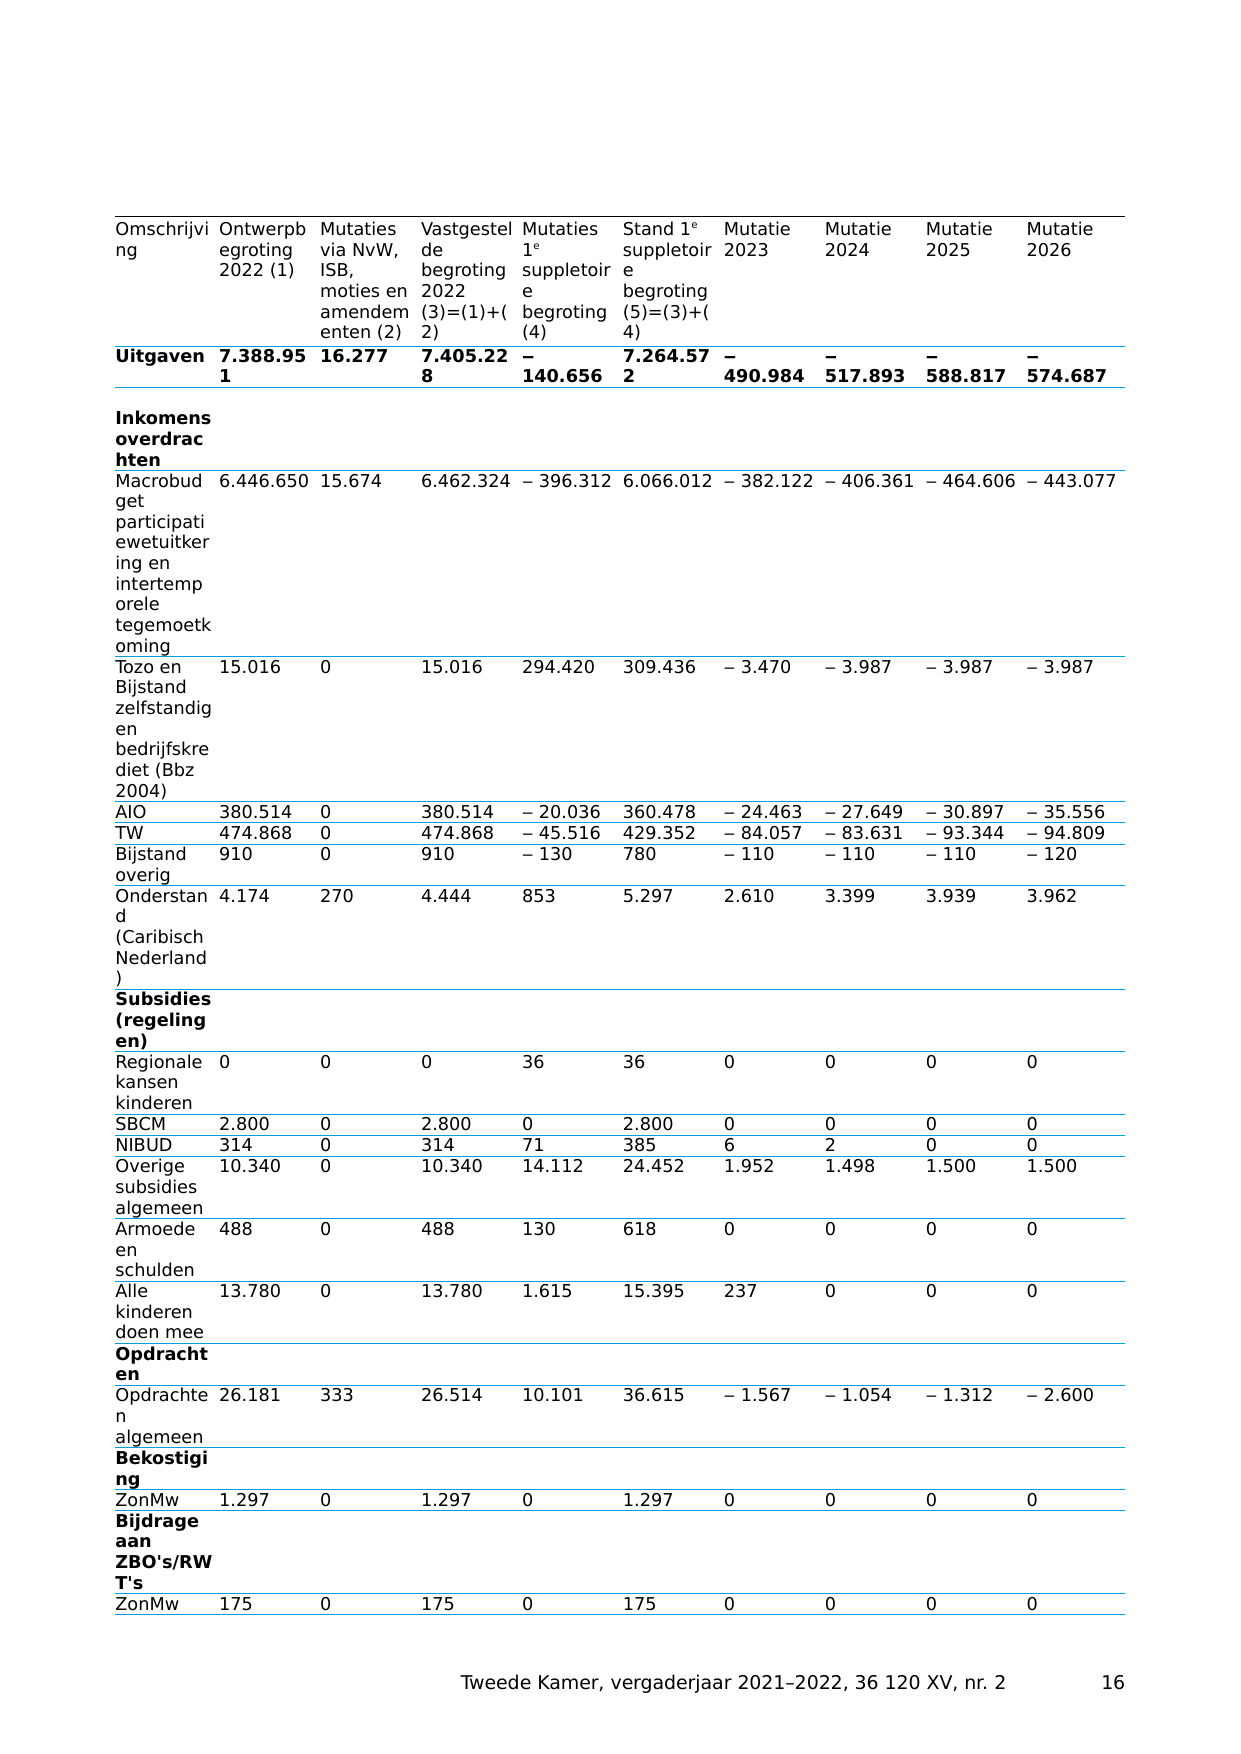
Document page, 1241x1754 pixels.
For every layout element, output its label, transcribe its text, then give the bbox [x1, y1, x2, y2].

table_cell ‒ 406.361 [822, 471, 923, 656]
table_cell ‒ 110 [923, 845, 1023, 885]
table_cell 0 [519, 1594, 620, 1614]
table_cell 10.101 [519, 1386, 620, 1447]
table_cell 0 [1024, 1282, 1125, 1343]
table_cell 910 [216, 845, 317, 885]
table_cell [822, 1511, 923, 1593]
table_cell ‒ 2.600 [1024, 1386, 1125, 1447]
table_cell 0 [923, 1219, 1023, 1281]
table_cell 314 [418, 1136, 519, 1156]
table_cell Mutatie 2025 [923, 217, 1023, 346]
table_cell 780 [620, 845, 721, 885]
table_cell [822, 388, 923, 408]
table_cell 3.962 [1024, 886, 1125, 989]
table_cell [721, 1344, 822, 1385]
table_cell [216, 1344, 317, 1385]
table_cell 7.388.951 [216, 347, 317, 387]
table_cell ZonMw [115, 1490, 216, 1510]
table_cell 0 [317, 1490, 418, 1510]
table_cell ‒ 35.556 [1024, 802, 1125, 822]
table_cell 0 [216, 1052, 317, 1114]
table_cell [418, 1344, 519, 1385]
table_cell [620, 408, 721, 470]
table_cell Omschrijving [115, 217, 216, 346]
table_cell [822, 1344, 923, 1385]
table_cell 0 [822, 1219, 923, 1281]
table_cell 0 [519, 1115, 620, 1135]
table_cell Bijdrage aan ZBO's/RWT's [115, 1511, 216, 1593]
table_cell ‒ 130 [519, 845, 620, 885]
table_cell 380.514 [216, 802, 317, 822]
table_cell [519, 990, 620, 1051]
table_cell 4.174 [216, 886, 317, 989]
table_cell ‒ 517.893 [822, 347, 923, 387]
table_cell [216, 1511, 317, 1593]
table_cell 0 [317, 1219, 418, 1281]
table_cell ‒ 110 [822, 845, 923, 885]
table_cell Bekostiging [115, 1448, 216, 1489]
table_cell 0 [923, 1052, 1023, 1114]
table_cell ‒ 1.567 [721, 1386, 822, 1447]
table_cell 15.016 [418, 657, 519, 801]
table_cell Regionale kansen kinderen [115, 1052, 216, 1114]
table_cell [923, 408, 1023, 470]
table_cell ‒ 27.649 [822, 802, 923, 822]
table_cell 474.868 [418, 823, 519, 843]
table_cell 1.297 [418, 1490, 519, 1510]
table_cell 3.939 [923, 886, 1023, 989]
table_cell 15.674 [317, 471, 418, 656]
table_cell 15.395 [620, 1282, 721, 1343]
table_cell Subsidies (regelingen) [115, 990, 216, 1051]
table_cell 0 [1024, 1219, 1125, 1281]
table_cell 380.514 [418, 802, 519, 822]
table_cell [519, 1511, 620, 1593]
table_cell [923, 1511, 1023, 1593]
table_cell Macrobudget participatiewetuitkering en intertemporele tegemoetkoming [115, 471, 216, 656]
table_header Tabel 10 Budgettaire gevolgen van beleid begrotingsgefinancierd artikel 2 (bedragen x € 1.000) [115, 191, 1125, 216]
table_cell ‒ 588.817 [923, 347, 1023, 387]
table_cell ‒ 1.312 [923, 1386, 1023, 1447]
table_cell [317, 1511, 418, 1593]
table_cell 36 [620, 1052, 721, 1114]
table_cell [923, 1448, 1023, 1489]
table_cell 16.277 [317, 347, 418, 387]
table_cell [721, 1511, 822, 1593]
table_cell 0 [923, 1490, 1023, 1510]
table_cell 385 [620, 1136, 721, 1156]
table_cell 10.340 [418, 1157, 519, 1218]
table_cell 0 [822, 1490, 923, 1510]
table_cell 2.800 [216, 1115, 317, 1135]
table_cell 13.780 [216, 1282, 317, 1343]
table_cell 26.181 [216, 1386, 317, 1447]
table_cell 0 [721, 1594, 822, 1614]
table_cell 0 [317, 1157, 418, 1218]
table_cell 10.340 [216, 1157, 317, 1218]
table_cell [216, 388, 317, 408]
table_cell ‒ 3.987 [1024, 657, 1125, 801]
table_cell 7.405.228 [418, 347, 519, 387]
table_cell 0 [721, 1052, 822, 1114]
table_cell Opdrachten algemeen [115, 1386, 216, 1447]
table_cell 2.610 [721, 886, 822, 989]
table_cell [1024, 1511, 1125, 1593]
table_cell 0 [822, 1594, 923, 1614]
table_cell [418, 388, 519, 408]
table_cell 0 [317, 1136, 418, 1156]
table_cell Mutaties via NvW, ISB, moties en amendementen (2) [317, 217, 418, 346]
table_cell 488 [216, 1219, 317, 1281]
table_cell 618 [620, 1219, 721, 1281]
table_cell [317, 990, 418, 1051]
table_cell 1.297 [216, 1490, 317, 1510]
table_cell Mutatie 2024 [822, 217, 923, 346]
table_cell ZonMw [115, 1594, 216, 1614]
table_cell Mutatie 2023 [721, 217, 822, 346]
table_cell [1024, 990, 1125, 1051]
table_cell Vastgestelde begroting 2022 (3)=(1)+(2) [418, 217, 519, 346]
table_cell [216, 408, 317, 470]
table_cell [418, 990, 519, 1051]
table_cell NIBUD [115, 1136, 216, 1156]
table_cell 6.446.650 [216, 471, 317, 656]
table_cell 175 [418, 1594, 519, 1614]
table_cell 429.352 [620, 823, 721, 843]
table_cell Onderstand (Caribisch Nederland) [115, 886, 216, 989]
table_cell ‒ 140.656 [519, 347, 620, 387]
table_cell [1024, 388, 1125, 408]
table_cell 6.066.012 [620, 471, 721, 656]
table_cell 3.399 [822, 886, 923, 989]
table_cell 0 [1024, 1052, 1125, 1114]
table_cell ‒ 84.057 [721, 823, 822, 843]
table_cell 0 [317, 657, 418, 801]
table_cell 14.112 [519, 1157, 620, 1218]
table_cell ‒ 574.687 [1024, 347, 1125, 387]
table_cell [216, 1448, 317, 1489]
table_cell 0 [721, 1490, 822, 1510]
table_cell [317, 1344, 418, 1385]
table_cell [317, 408, 418, 470]
table_cell [620, 990, 721, 1051]
table_cell [519, 408, 620, 470]
table_cell 309.436 [620, 657, 721, 801]
table_cell Bijstand overig [115, 845, 216, 885]
table_cell [620, 1511, 721, 1593]
table_cell ‒ 20.036 [519, 802, 620, 822]
table_cell [620, 388, 721, 408]
table_cell 1.500 [1024, 1157, 1125, 1218]
table_cell 0 [822, 1115, 923, 1135]
table_cell [620, 1344, 721, 1385]
table_cell 0 [923, 1136, 1023, 1156]
table_cell 1.297 [620, 1490, 721, 1510]
table_cell ‒ 3.987 [822, 657, 923, 801]
table_cell 853 [519, 886, 620, 989]
table_cell ‒ 443.077 [1024, 471, 1125, 656]
table_cell [1024, 408, 1125, 470]
table_cell 0 [317, 1052, 418, 1114]
table_cell Mutaties 1e suppletoire begroting (4) [519, 217, 620, 346]
table_cell [1024, 1344, 1125, 1385]
table_cell SBCM [115, 1115, 216, 1135]
table_cell Armoede en schulden [115, 1219, 216, 1281]
table_cell AIO [115, 802, 216, 822]
table_cell 36.615 [620, 1386, 721, 1447]
table_cell 1.500 [923, 1157, 1023, 1218]
table_cell ‒ 3.470 [721, 657, 822, 801]
table_cell [1024, 1448, 1125, 1489]
table_cell 0 [822, 1052, 923, 1114]
table_cell 24.452 [620, 1157, 721, 1218]
table_cell ‒ 3.987 [923, 657, 1023, 801]
table_cell [923, 990, 1023, 1051]
table_cell 1.615 [519, 1282, 620, 1343]
table_cell 6 [721, 1136, 822, 1156]
table_cell Uitgaven [115, 347, 216, 387]
table_cell 130 [519, 1219, 620, 1281]
table_cell [519, 1344, 620, 1385]
table_cell 0 [1024, 1115, 1125, 1135]
table_cell 360.478 [620, 802, 721, 822]
table_cell Opdrachten [115, 1344, 216, 1385]
table_cell Tozo en Bijstand zelfstandigen bedrijfskrediet (Bbz 2004) [115, 657, 216, 801]
table_cell Overige subsidies algemeen [115, 1157, 216, 1218]
table_cell 333 [317, 1386, 418, 1447]
table_cell 474.868 [216, 823, 317, 843]
table_cell 0 [923, 1282, 1023, 1343]
table_cell [721, 388, 822, 408]
table_cell ‒ 464.606 [923, 471, 1023, 656]
table_cell 2.800 [620, 1115, 721, 1135]
table_cell 0 [923, 1115, 1023, 1135]
table_cell 270 [317, 886, 418, 989]
table_cell 0 [1024, 1136, 1125, 1156]
table_cell 4.444 [418, 886, 519, 989]
table_cell ‒ 110 [721, 845, 822, 885]
table_cell 0 [721, 1115, 822, 1135]
table_cell 0 [519, 1490, 620, 1510]
table_cell ‒ 30.897 [923, 802, 1023, 822]
table_cell [519, 388, 620, 408]
table_cell ‒ 396.312 [519, 471, 620, 656]
table_cell [923, 1344, 1023, 1385]
table_cell 36 [519, 1052, 620, 1114]
table_cell [418, 1511, 519, 1593]
table_cell 1.498 [822, 1157, 923, 1218]
table_cell 488 [418, 1219, 519, 1281]
table_cell [216, 990, 317, 1051]
table_cell 0 [822, 1282, 923, 1343]
table_cell 314 [216, 1136, 317, 1156]
table_cell 175 [620, 1594, 721, 1614]
table_cell [721, 408, 822, 470]
table_cell 15.016 [216, 657, 317, 801]
table_cell Inkomensoverdrachten [115, 408, 216, 470]
table_cell 0 [721, 1219, 822, 1281]
table_cell 0 [1024, 1490, 1125, 1510]
table_cell 2 [822, 1136, 923, 1156]
table_cell ‒ 83.631 [822, 823, 923, 843]
table_cell [721, 990, 822, 1051]
table_cell [620, 1448, 721, 1489]
table_cell 0 [1024, 1594, 1125, 1614]
table_cell 71 [519, 1136, 620, 1156]
table_cell [822, 990, 923, 1051]
table_cell ‒ 45.516 [519, 823, 620, 843]
table_cell 5.297 [620, 886, 721, 989]
table_cell 237 [721, 1282, 822, 1343]
table_cell 0 [317, 1282, 418, 1343]
table_cell Alle kinderen doen mee [115, 1282, 216, 1343]
table_cell 13.780 [418, 1282, 519, 1343]
table_cell Stand 1e suppletoire begroting (5)=(3)+(4) [620, 217, 721, 346]
table_cell ‒ 382.122 [721, 471, 822, 656]
table_cell 0 [317, 1594, 418, 1614]
table_cell ‒ 490.984 [721, 347, 822, 387]
table_cell 26.514 [418, 1386, 519, 1447]
table_cell 6.462.324 [418, 471, 519, 656]
table_cell 0 [418, 1052, 519, 1114]
table_cell [519, 1448, 620, 1489]
table_cell [923, 388, 1023, 408]
table_cell [822, 408, 923, 470]
table_cell [721, 1448, 822, 1489]
table_cell ‒ 1.054 [822, 1386, 923, 1447]
table_cell 910 [418, 845, 519, 885]
table_cell Ontwerpbegroting 2022 (1) [216, 217, 317, 346]
table_cell 0 [317, 1115, 418, 1135]
table_cell TW [115, 823, 216, 843]
table_cell [418, 1448, 519, 1489]
table_cell [317, 1448, 418, 1489]
table_cell [418, 408, 519, 470]
table_cell ‒ 93.344 [923, 823, 1023, 843]
table_cell ‒ 94.809 [1024, 823, 1125, 843]
table_cell [822, 1448, 923, 1489]
table_cell ‒ 24.463 [721, 802, 822, 822]
table_cell 7.264.572 [620, 347, 721, 387]
table_cell 0 [317, 823, 418, 843]
table_cell Mutatie 2026 [1024, 217, 1125, 346]
table_cell ‒ 120 [1024, 845, 1125, 885]
table_cell 175 [216, 1594, 317, 1614]
table_cell [317, 388, 418, 408]
table_cell 294.420 [519, 657, 620, 801]
table_cell [115, 388, 216, 408]
table_cell 0 [317, 802, 418, 822]
table_cell 0 [923, 1594, 1023, 1614]
table_cell 0 [317, 845, 418, 885]
table_cell 1.952 [721, 1157, 822, 1218]
table_cell 2.800 [418, 1115, 519, 1135]
